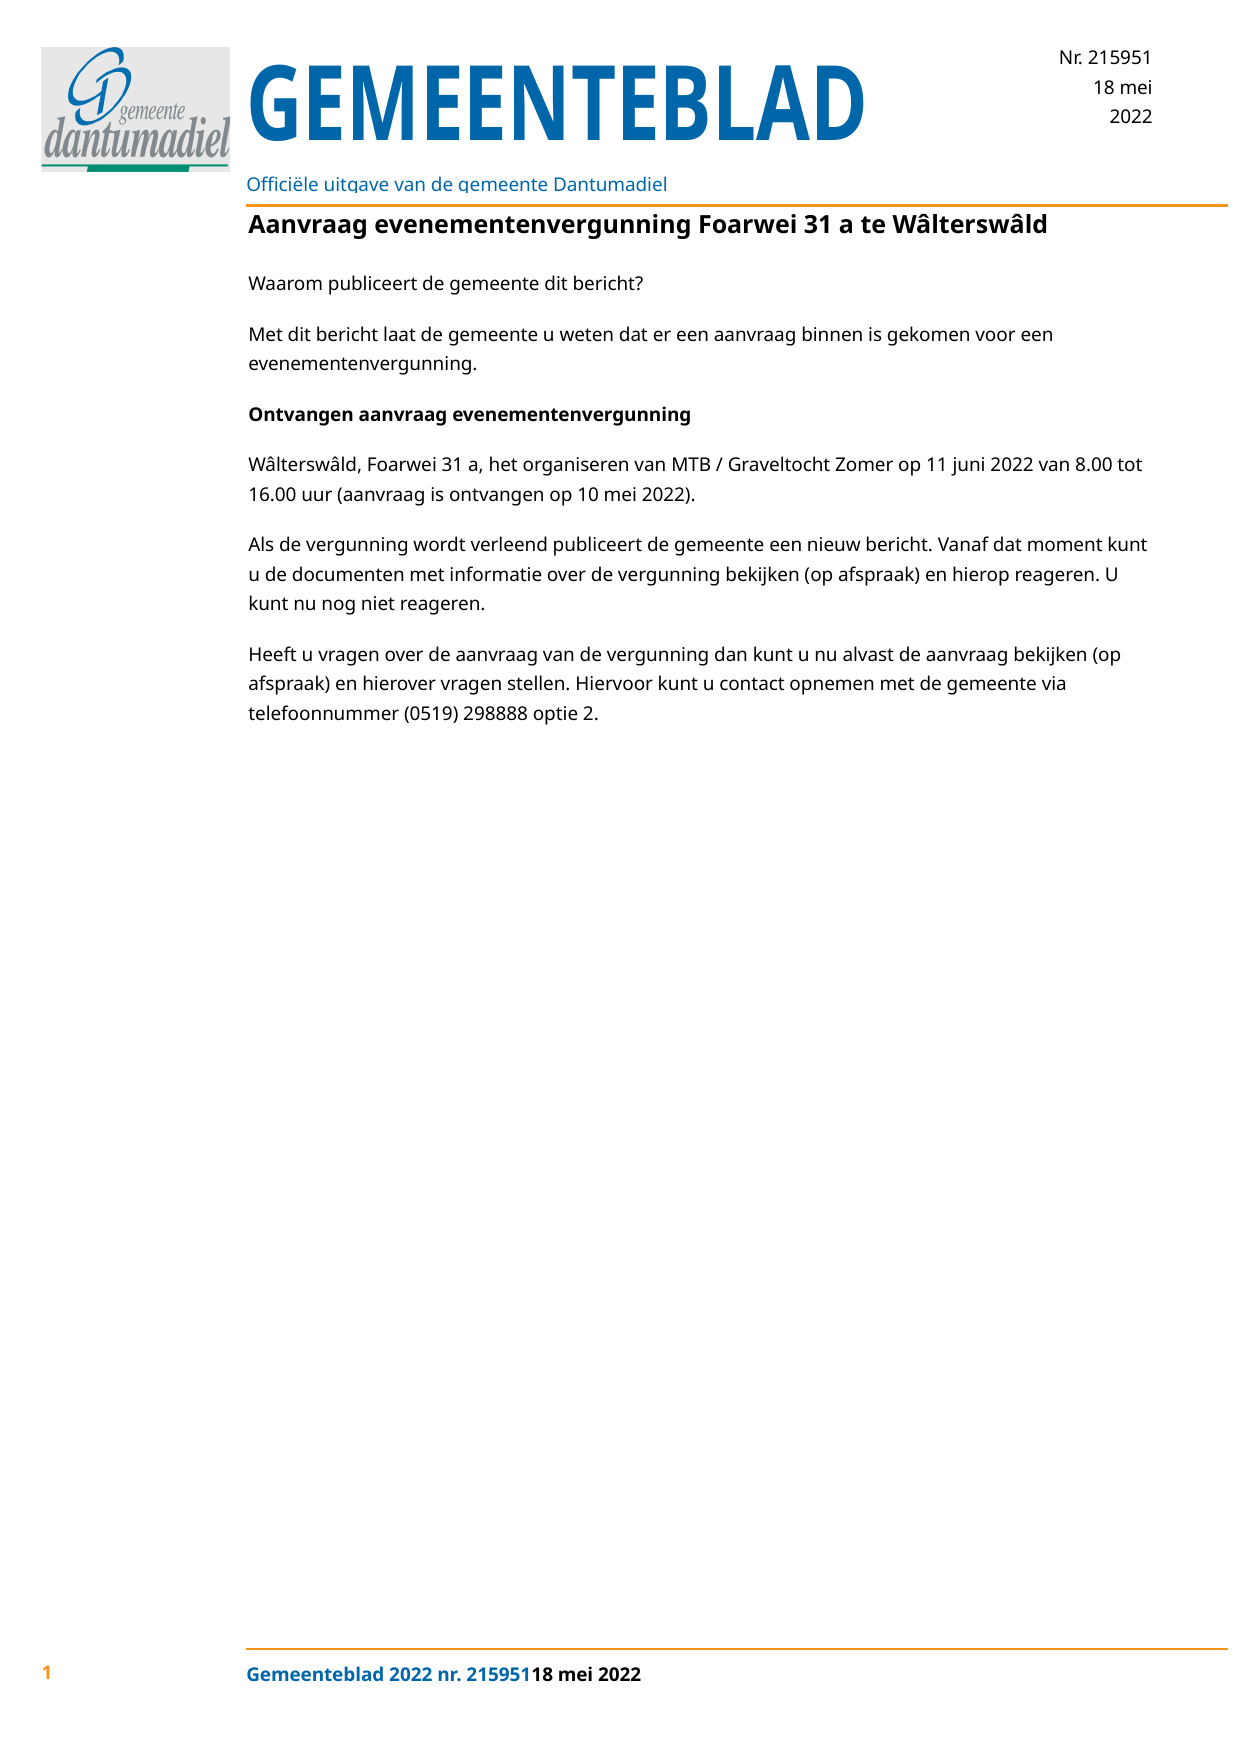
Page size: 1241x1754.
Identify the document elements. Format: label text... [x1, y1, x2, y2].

text Wâlterswâld, Foarwei 31 a, het organiseren van MTB / Graveltocht Zomer op 11 juni 2022 van 8.00 tot 16.00 uur (aanvraag is ontvangen op 10 mei 2022). [248, 451, 1152, 506]
text Met dit bericht laat de gemeente u weten dat er een aanvraag binnen is gekomen voor een evenementenvergunning. [248, 321, 1152, 376]
text Heeft u vragen over de aanvraag van de vergunning dan kunt u nu alvast de aanvraag bekijken (op afspraak) en hierover vragen stellen. Hiervoor kunt u contact opnemen met de gemeente via telefoonnummer (0519) 298888 optie 2. [248, 641, 1152, 726]
text Aanvraag evenementenvergunning Foarwei 31 a te Wâlterswâld [248, 207, 1152, 241]
picture [41, 47, 231, 172]
text Als de vergunning wordt verleend publiceert de gemeente een nieuw bericht. Vanaf dat moment kunt u de documenten met informatie over de vergunning bekijken (op afspraak) en hierop reageren. U kunt nu nog niet reageren. [248, 531, 1152, 616]
text Ontvangen aanvraag evenementenvergunning [248, 401, 1152, 426]
text Waarom publiceert de gemeente dit bericht? [248, 270, 1152, 296]
